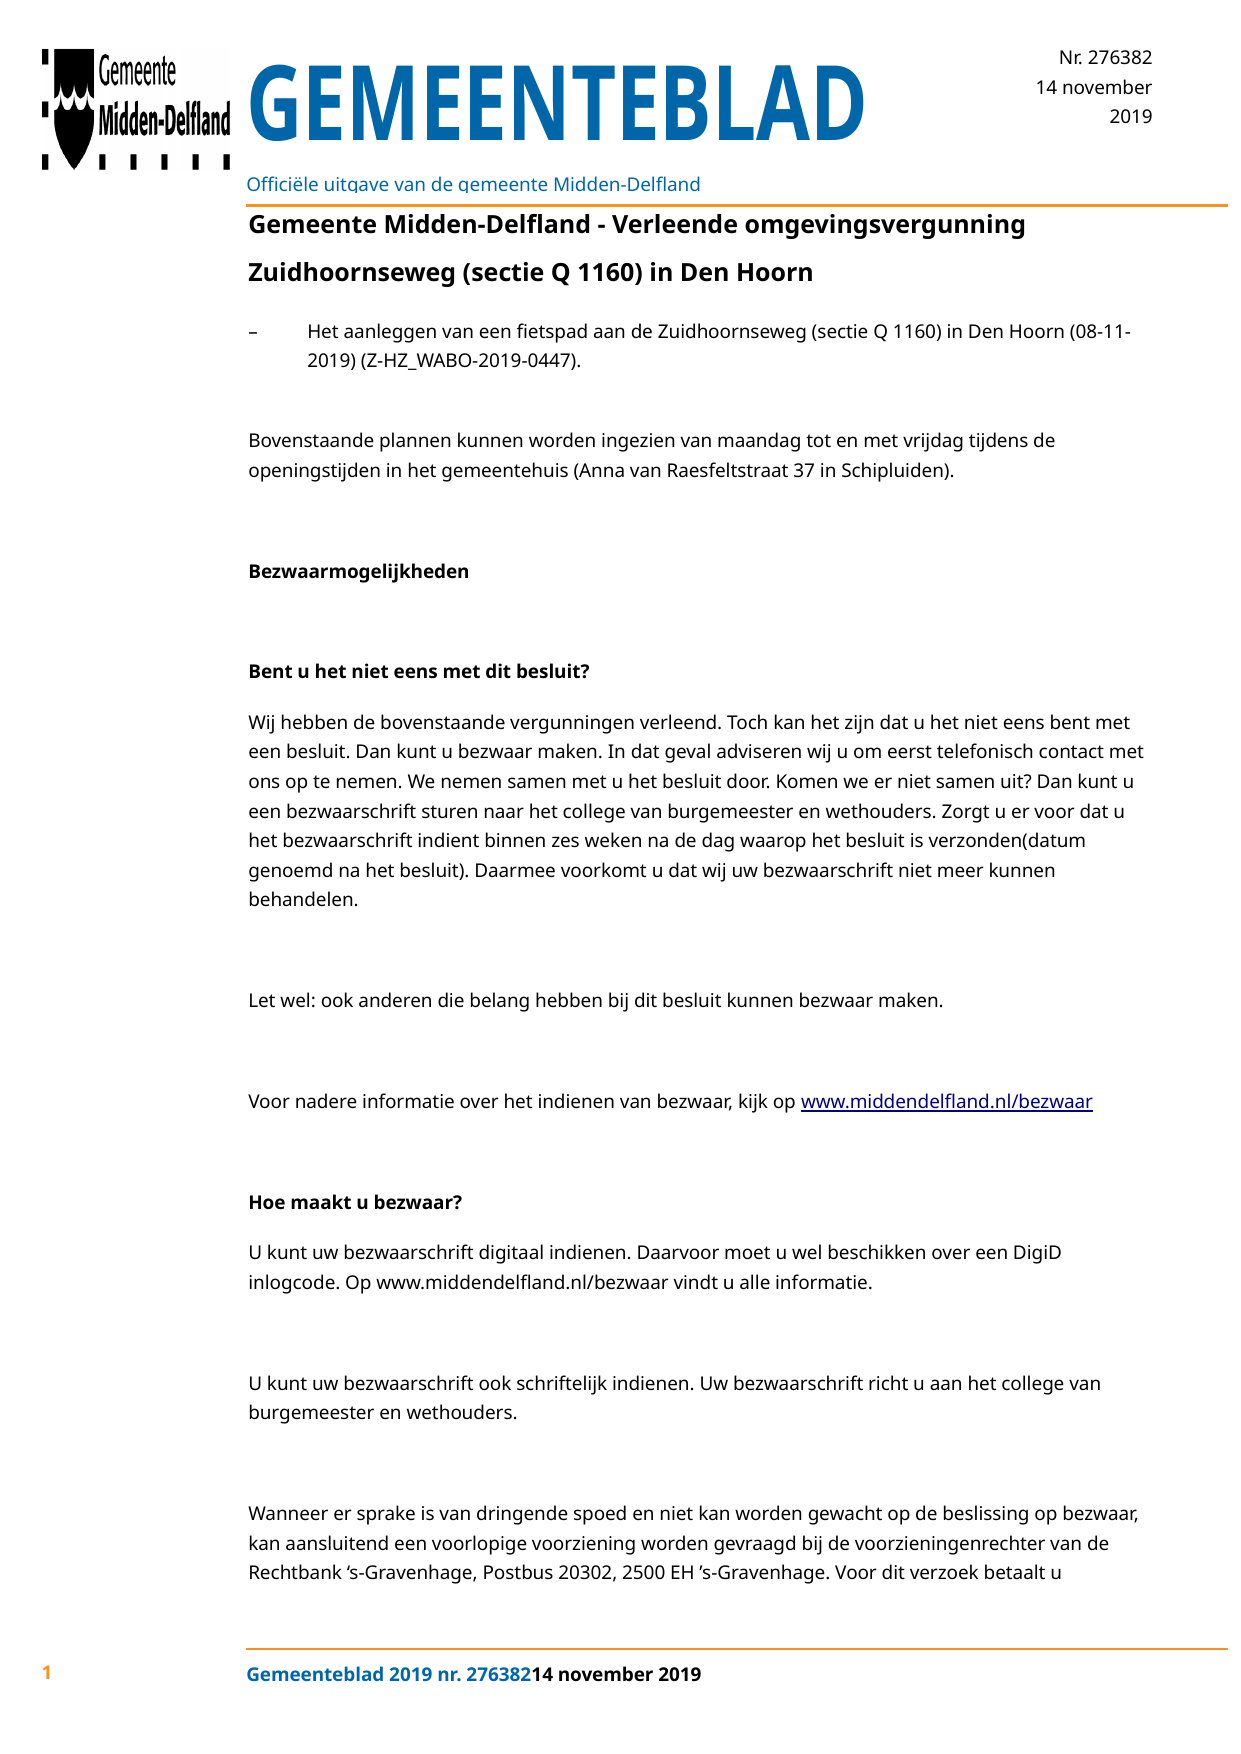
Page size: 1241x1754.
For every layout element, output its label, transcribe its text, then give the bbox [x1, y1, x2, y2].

text Let wel: ook anderen die belang hebben bij dit besluit kunnen bezwaar maken. [248, 987, 1152, 1013]
text Gemeente Midden-Delfland - Verleende omgevingsvergunning Zuidhoornseweg (sectie Q 1160) in Den Hoorn [248, 207, 1152, 288]
text U kunt uw bezwaarschrift digitaal indienen. Daarvoor moet u wel beschikken over een DigiD inlogcode. Op www.middendelfland.nl/bezwaar vindt u alle informatie. [248, 1239, 1152, 1295]
picture [41, 47, 231, 172]
text Wanneer er sprake is van dringende spoed en niet kan worden gewacht op de beslissing op bezwaar, kan aansluitend een voorlopige voorziening worden gevraagd bij de voorzieningenrechter van de Rechtbank ‘s-Gravenhage, Postbus 20302, 2500 EH ’s-Gravenhage. Voor dit verzoek betaalt u [248, 1500, 1152, 1585]
text Hoe maakt u bezwaar? [248, 1189, 1152, 1215]
text Wij hebben de bovenstaande vergunningen verleend. Toch kan het zijn dat u het niet eens bent met een besluit. Dan kunt u bezwaar maken. In dat geval adviseren wij u om eerst telefonisch contact met ons op te nemen. We nemen samen met u het besluit door. Komen we er niet samen uit? Dan kunt u een bezwaarschrift sturen naar het college van burgemeester en wethouders. Zorgt u er voor dat u het bezwaarschrift indient binnen zes weken na de dag waarop het besluit is verzonden(datum genoemd na het besluit). Daarmee voorkomt u dat wij uw bezwaarschrift niet meer kunnen behandelen. [248, 709, 1152, 912]
text U kunt uw bezwaarschrift ook schriftelijk indienen. Uw bezwaarschrift richt u aan het college van burgemeester en wethouders. [248, 1370, 1152, 1425]
text Bezwaarmogelijkheden [248, 558, 1152, 584]
text Bovenstaande plannen kunnen worden ingezien van maandag tot en met vrijdag tijdens de openingstijden in het gemeentehuis (Anna van Raesfeltstraat 37 in Schipluiden). [248, 427, 1152, 483]
text Bent u het niet eens met dit besluit? [248, 659, 1152, 684]
list Het aanleggen van een fietspad aan de Zuidhoornseweg (sectie Q 1160) in Den Hoorn (08-11-2019) (Z-HZ_WABO-2019-0447). [248, 318, 1152, 373]
text Voor nadere informatie over het indienen van bezwaar, kijk op www.middendelfland.nl/bezwaar [248, 1088, 1152, 1114]
